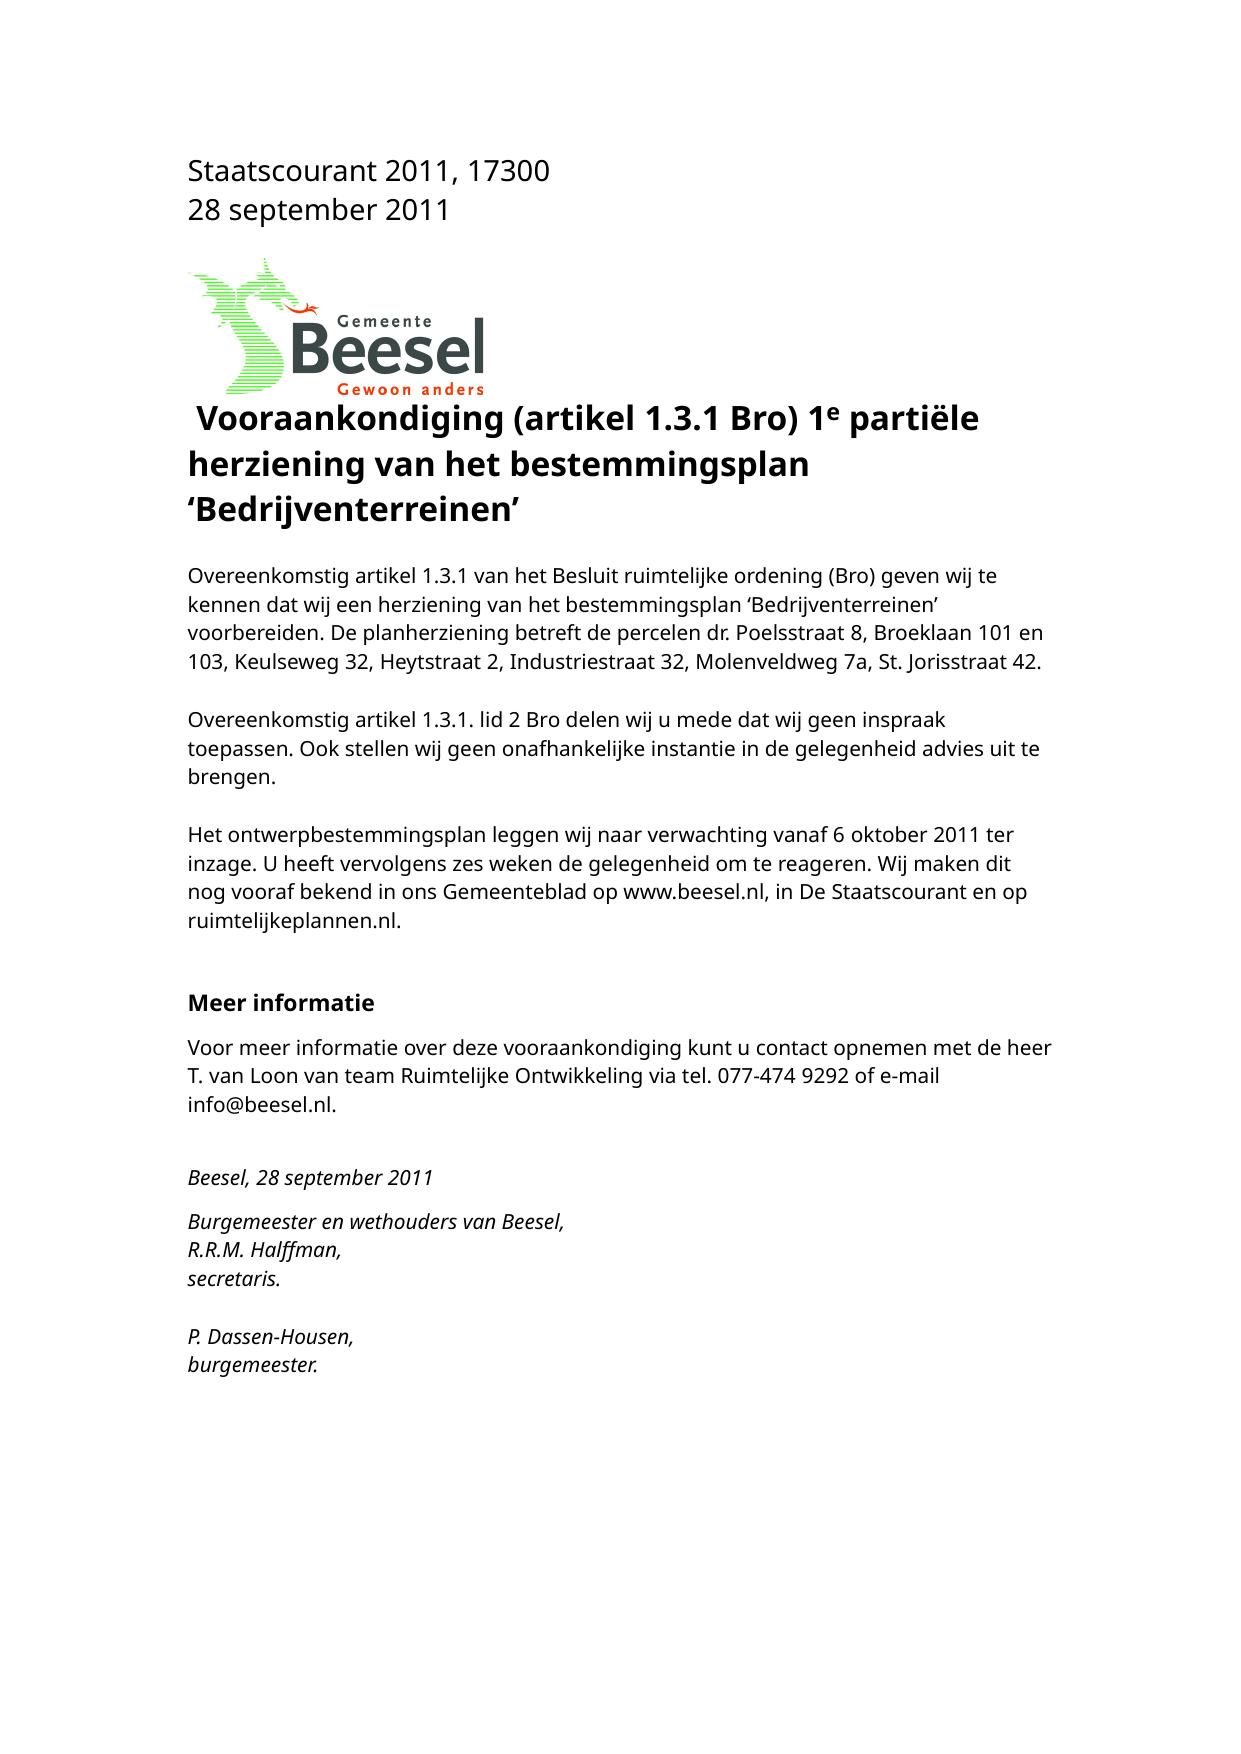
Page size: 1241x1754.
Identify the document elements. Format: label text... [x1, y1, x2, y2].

text 28 september 2011 [187, 190, 1053, 229]
text Overeenkomstig artikel 1.3.1. lid 2 Bro delen wij u mede dat wij geen inspraak toepassen. Ook stellen wij geen onafhankelijke instantie in de gelegenheid advies uit te brengen. [187, 705, 1053, 791]
text secretaris. [187, 1264, 1053, 1292]
text Het ontwerpbestemmingsplan leggen wij naar verwachting vanaf 6 oktober 2011 ter inzage. U heeft vervolgens zes weken de gelegenheid om te reageren. Wij maken dit nog vooraf bekend in ons Gemeenteblad op www.beesel.nl, in De Staatscourant en op ruimtelijkeplannen.nl. [187, 821, 1053, 934]
picture [187, 258, 484, 395]
text Staatscourant 2011, 17300 [187, 150, 1053, 190]
text R.R.M. Halffman, [187, 1235, 1053, 1264]
text Voor meer informatie over deze vooraankondiging kunt u contact opnemen met de heer T. van Loon van team Ruimtelijke Ontwikkeling via tel. 077-474 9292 of e-mail info@beesel.nl. [187, 1033, 1053, 1118]
text burgemeester. [187, 1351, 1053, 1379]
subtitle Meer informatie [187, 987, 1053, 1018]
text Overeenkomstig artikel 1.3.1 van het Besluit ruimtelijke ordening (Bro) geven wij te kennen dat wij een herziening van het bestemmingsplan ‘Bedrijventerreinen’ voorbereiden. De planherziening betreft de percelen dr. Poelsstraat 8, Broeklaan 101 en 103, Keulseweg 32, Heytstraat 2, Industriestraat 32, Molenveldweg 7a, St. Jorisstraat 42. [187, 562, 1053, 675]
text P. Dassen-Housen, [187, 1322, 1053, 1351]
text Burgemeester en wethouders van Beesel, [187, 1207, 1053, 1235]
text Beesel, 28 september 2011 [187, 1163, 1053, 1192]
subtitle Vooraankondiging (artikel 1.3.1 Bro) 1e partiële herziening van het bestemmingsplan ‘Bedrijventerreinen’ [187, 271, 1053, 532]
